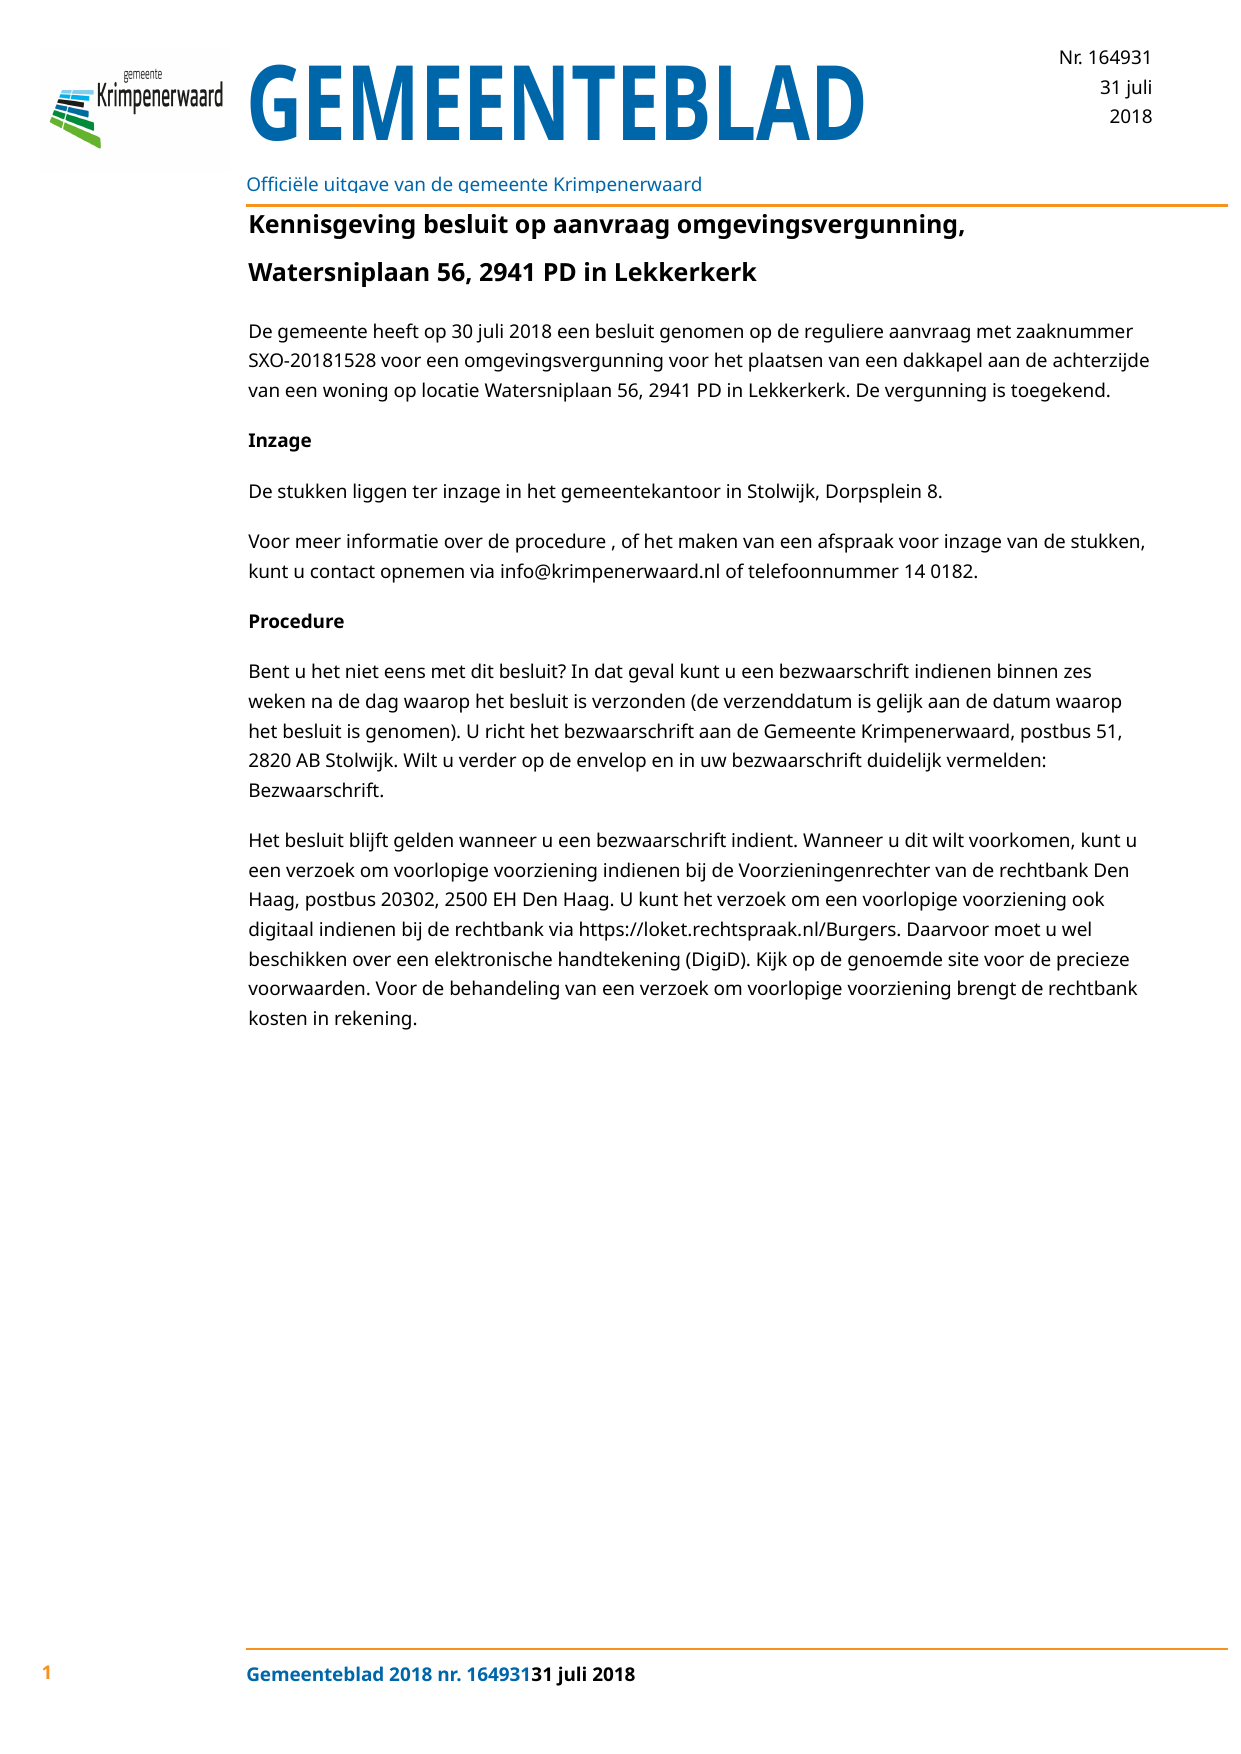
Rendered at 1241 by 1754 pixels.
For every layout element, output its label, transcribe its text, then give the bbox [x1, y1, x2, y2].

text Procedure [248, 608, 1152, 634]
text Kennisgeving besluit op aanvraag omgevingsvergunning, Watersniplaan 56, 2941 PD in Lekkerkerk [248, 207, 1152, 288]
text De gemeente heeft op 30 juli 2018 een besluit genomen op de reguliere aanvraag met zaaknummer SXO-20181528 voor een omgevingsvergunning voor het plaatsen van een dakkapel aan de achterzijde van een woning op locatie Watersniplaan 56, 2941 PD in Lekkerkerk. De vergunning is toegekend. [248, 318, 1152, 403]
text Het besluit blijft gelden wanneer u een bezwaarschrift indient. Wanneer u dit wilt voorkomen, kunt u een verzoek om voorlopige voorziening indienen bij de Voorzieningenrechter van de rechtbank Den Haag, postbus 20302, 2500 EH Den Haag. U kunt het verzoek om een voorlopige voorziening ook digitaal indienen bij de rechtbank via https://loket.rechtspraak.nl/Burgers. Daarvoor moet u wel beschikken over een elektronische handtekening (DigiD). Kijk op de genoemde site voor de precieze voorwaarden. Voor de behandeling van een verzoek om voorlopige voorziening brengt de rechtbank kosten in rekening. [248, 827, 1152, 1031]
text Inzage [248, 427, 1152, 453]
text Voor meer informatie over de procedure , of het maken van een afspraak voor inzage van de stukken, kunt u contact opnemen via info@krimpenerwaard.nl of telefoonnummer 14 0182. [248, 528, 1152, 584]
text De stukken liggen ter inzage in het gemeentekantoor in Stolwijk, Dorpsplein 8. [248, 478, 1152, 504]
text Bent u het niet eens met dit besluit? In dat geval kunt u een bezwaarschrift indienen binnen zes weken na de dag waarop het besluit is verzonden (de verzenddatum is gelijk aan de datum waarop het besluit is genomen). U richt het bezwaarschrift aan de Gemeente Krimpenerwaard, postbus 51, 2820 AB Stolwijk. Wilt u verder op de envelop en in uw bezwaarschrift duidelijk vermelden: Bezwaarschrift. [248, 659, 1152, 803]
picture [41, 47, 231, 172]
